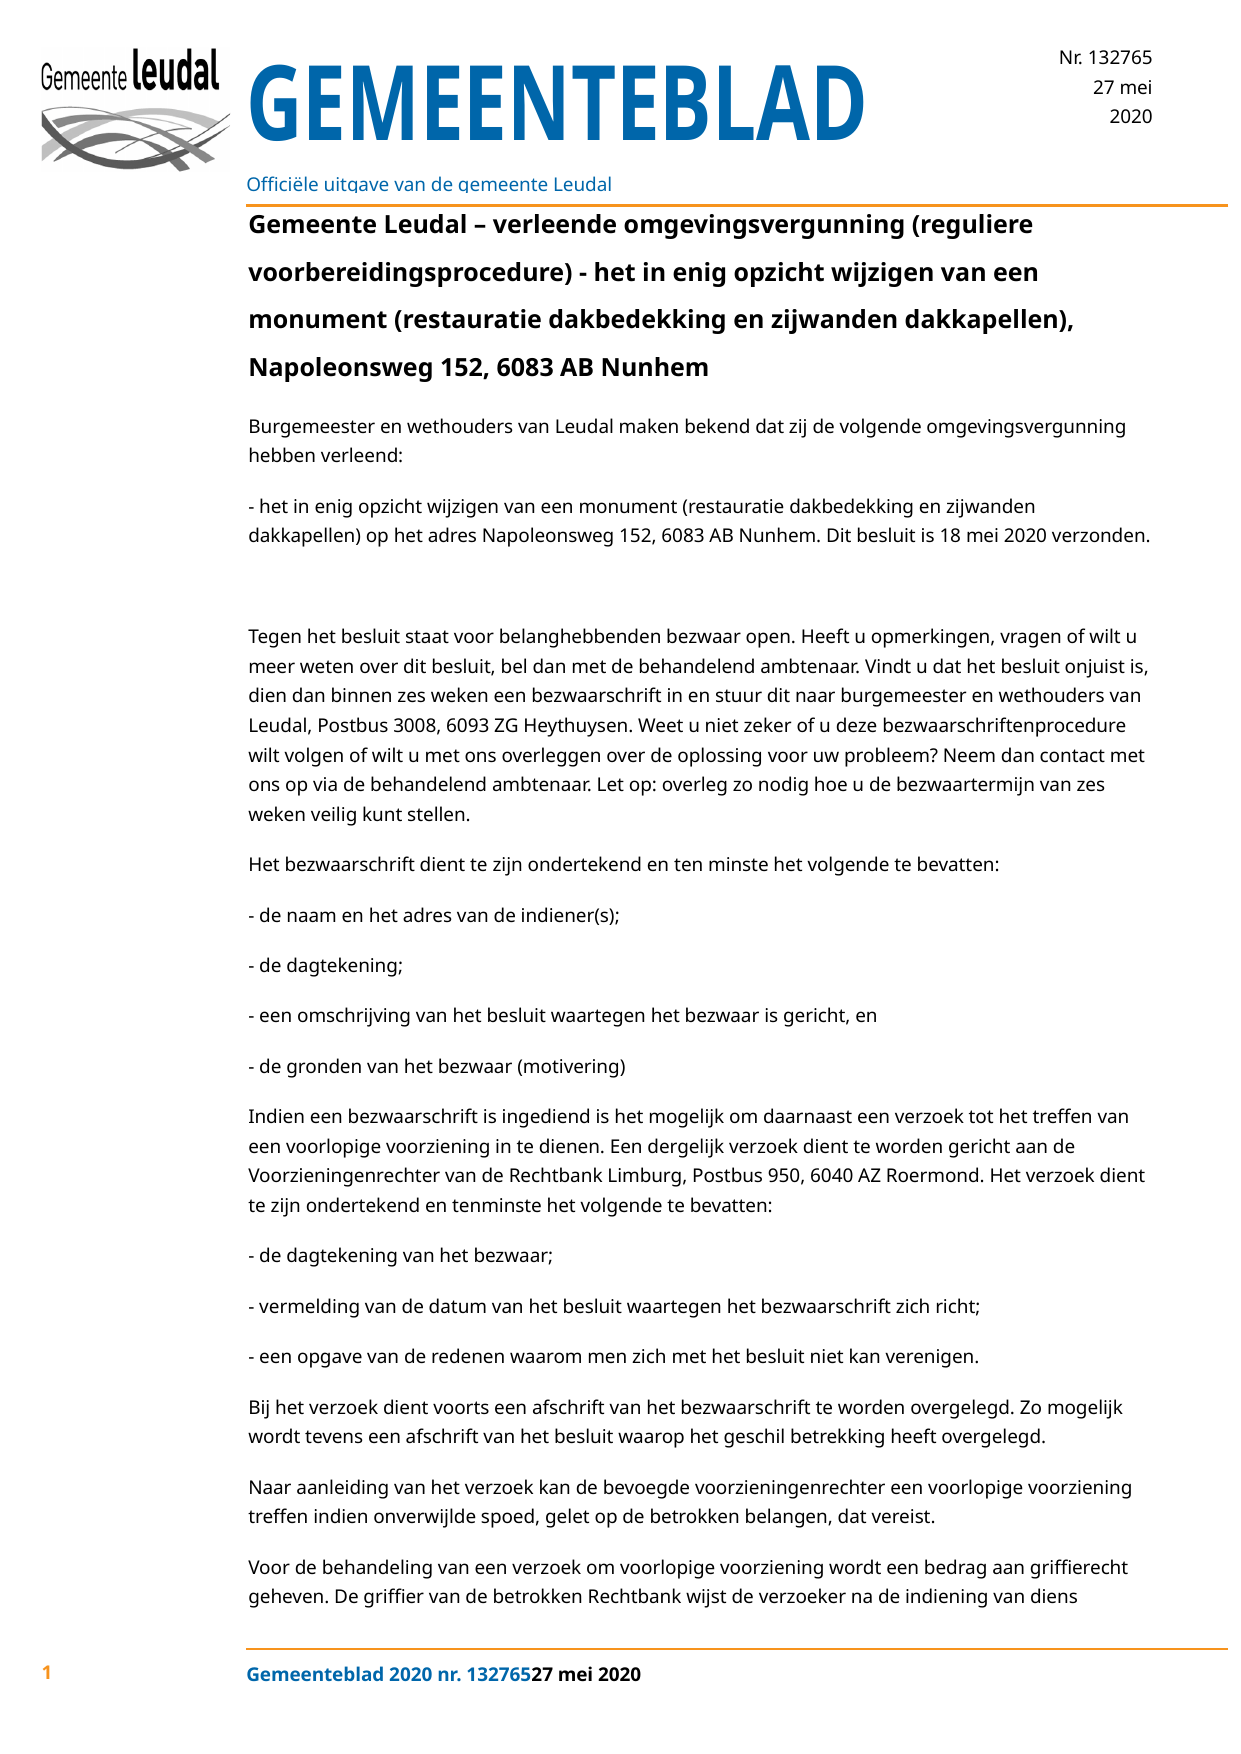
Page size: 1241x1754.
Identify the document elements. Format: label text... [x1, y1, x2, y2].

text Naar aanleiding van het verzoek kan de bevoegde voorzieningenrechter een voorlopige voorziening treffen indien onverwijlde spoed, gelet op de betrokken belangen, dat vereist. [248, 1474, 1152, 1529]
text Gemeente Leudal – verleende omgevingsvergunning (reguliere voorbereidingsprocedure) - het in enig opzicht wijzigen van een monument (restauratie dakbedekking en zijwanden dakkapellen), Napoleonsweg 152, 6083 AB Nunhem [248, 207, 1152, 384]
text Indien een bezwaarschrift is ingediend is het mogelijk om daarnaast een verzoek tot het treffen van een voorlopige voorziening in te dienen. Een dergelijk verzoek dient te worden gericht aan de Voorzieningenrechter van de Rechtbank Limburg, Postbus 950, 6040 AZ Roermond. Het verzoek dient te zijn ondertekend en tenminste het volgende te bevatten: [248, 1103, 1152, 1218]
text - vermelding van de datum van het besluit waartegen het bezwaarschrift zich richt; [248, 1293, 1152, 1319]
text - de gronden van het bezwaar (motivering) [248, 1053, 1152, 1079]
text - een opgave van de redenen waarom men zich met het besluit niet kan verenigen. [248, 1343, 1152, 1369]
text Bij het verzoek dient voorts een afschrift van het bezwaarschrift te worden overgelegd. Zo mogelijk wordt tevens een afschrift van het besluit waarop het geschil betrekking heeft overgelegd. [248, 1394, 1152, 1449]
text Burgemeester en wethouders van Leudal maken bekend dat zij de volgende omgevingsvergunning hebben verleend: [248, 413, 1152, 468]
text - het in enig opzicht wijzigen van een monument (restauratie dakbedekking en zijwanden dakkapellen) op het adres Napoleonsweg 152, 6083 AB Nunhem. Dit besluit is 18 mei 2020 verzonden. [248, 493, 1152, 548]
picture [41, 47, 231, 172]
text - de dagtekening van het bezwaar; [248, 1243, 1152, 1268]
text Het bezwaarschrift dient te zijn ondertekend en ten minste het volgende te bevatten: [248, 851, 1152, 877]
text - de dagtekening; [248, 952, 1152, 978]
text - een omschrijving van het besluit waartegen het bezwaar is gericht, en [248, 1003, 1152, 1028]
text Tegen het besluit staat voor belanghebbenden bezwaar open. Heeft u opmerkingen, vragen of wilt u meer weten over dit besluit, bel dan met de behandelend ambtenaar. Vindt u dat het besluit onjuist is, dien dan binnen zes weken een bezwaarschrift in en stuur dit naar burgemeester en wethouders van Leudal, Postbus 3008, 6093 ZG Heythuysen. Weet u niet zeker of u deze bezwaarschriftenprocedure wilt volgen of wilt u met ons overleggen over de oplossing voor uw probleem? Neem dan contact met ons op via de behandelend ambtenaar. Let op: overleg zo nodig hoe u de bezwaartermijn van zes weken veilig kunt stellen. [248, 623, 1152, 827]
text Voor de behandeling van een verzoek om voorlopige voorziening wordt een bedrag aan griffierecht geheven. De griffier van de betrokken Rechtbank wijst de verzoeker na de indiening van diens [248, 1554, 1152, 1609]
text - de naam en het adres van de indiener(s); [248, 902, 1152, 928]
